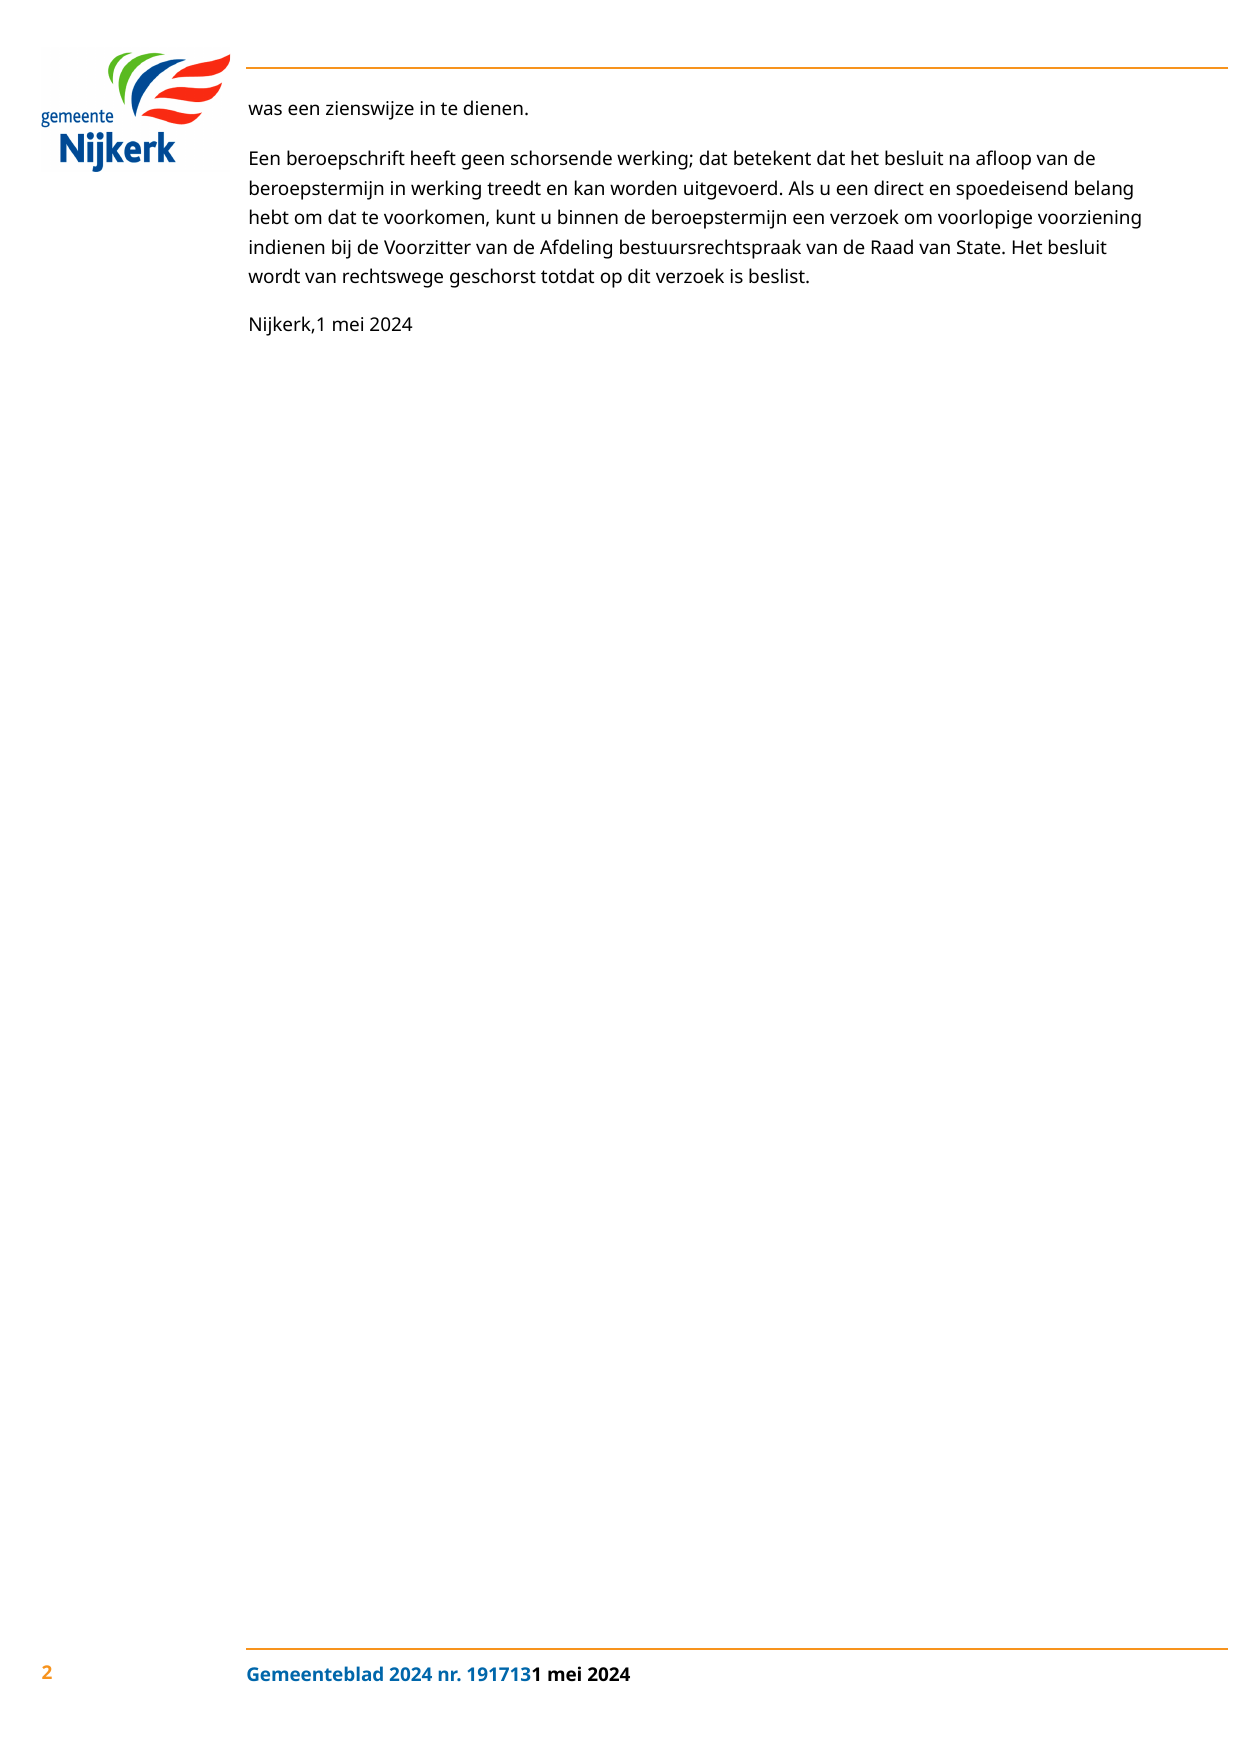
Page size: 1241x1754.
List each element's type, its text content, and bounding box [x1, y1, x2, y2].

text Een beroepschrift heeft geen schorsende werking; dat betekent dat het besluit na afloop van de beroepstermijn in werking treedt en kan worden uitgevoerd. Als u een direct en spoedeisend belang hebt om dat te voorkomen, kunt u binnen de beroepstermijn een verzoek om voorlopige voorziening indienen bij de Voorzitter van de Afdeling bestuursrechtspraak van de Raad van State. Het besluit wordt van rechtswege geschorst totdat op dit verzoek is beslist. [248, 145, 1152, 289]
text Nijkerk,1 mei 2024 [248, 311, 1152, 337]
text was een zienswijze in te dienen. [248, 95, 1152, 121]
picture [41, 47, 231, 172]
